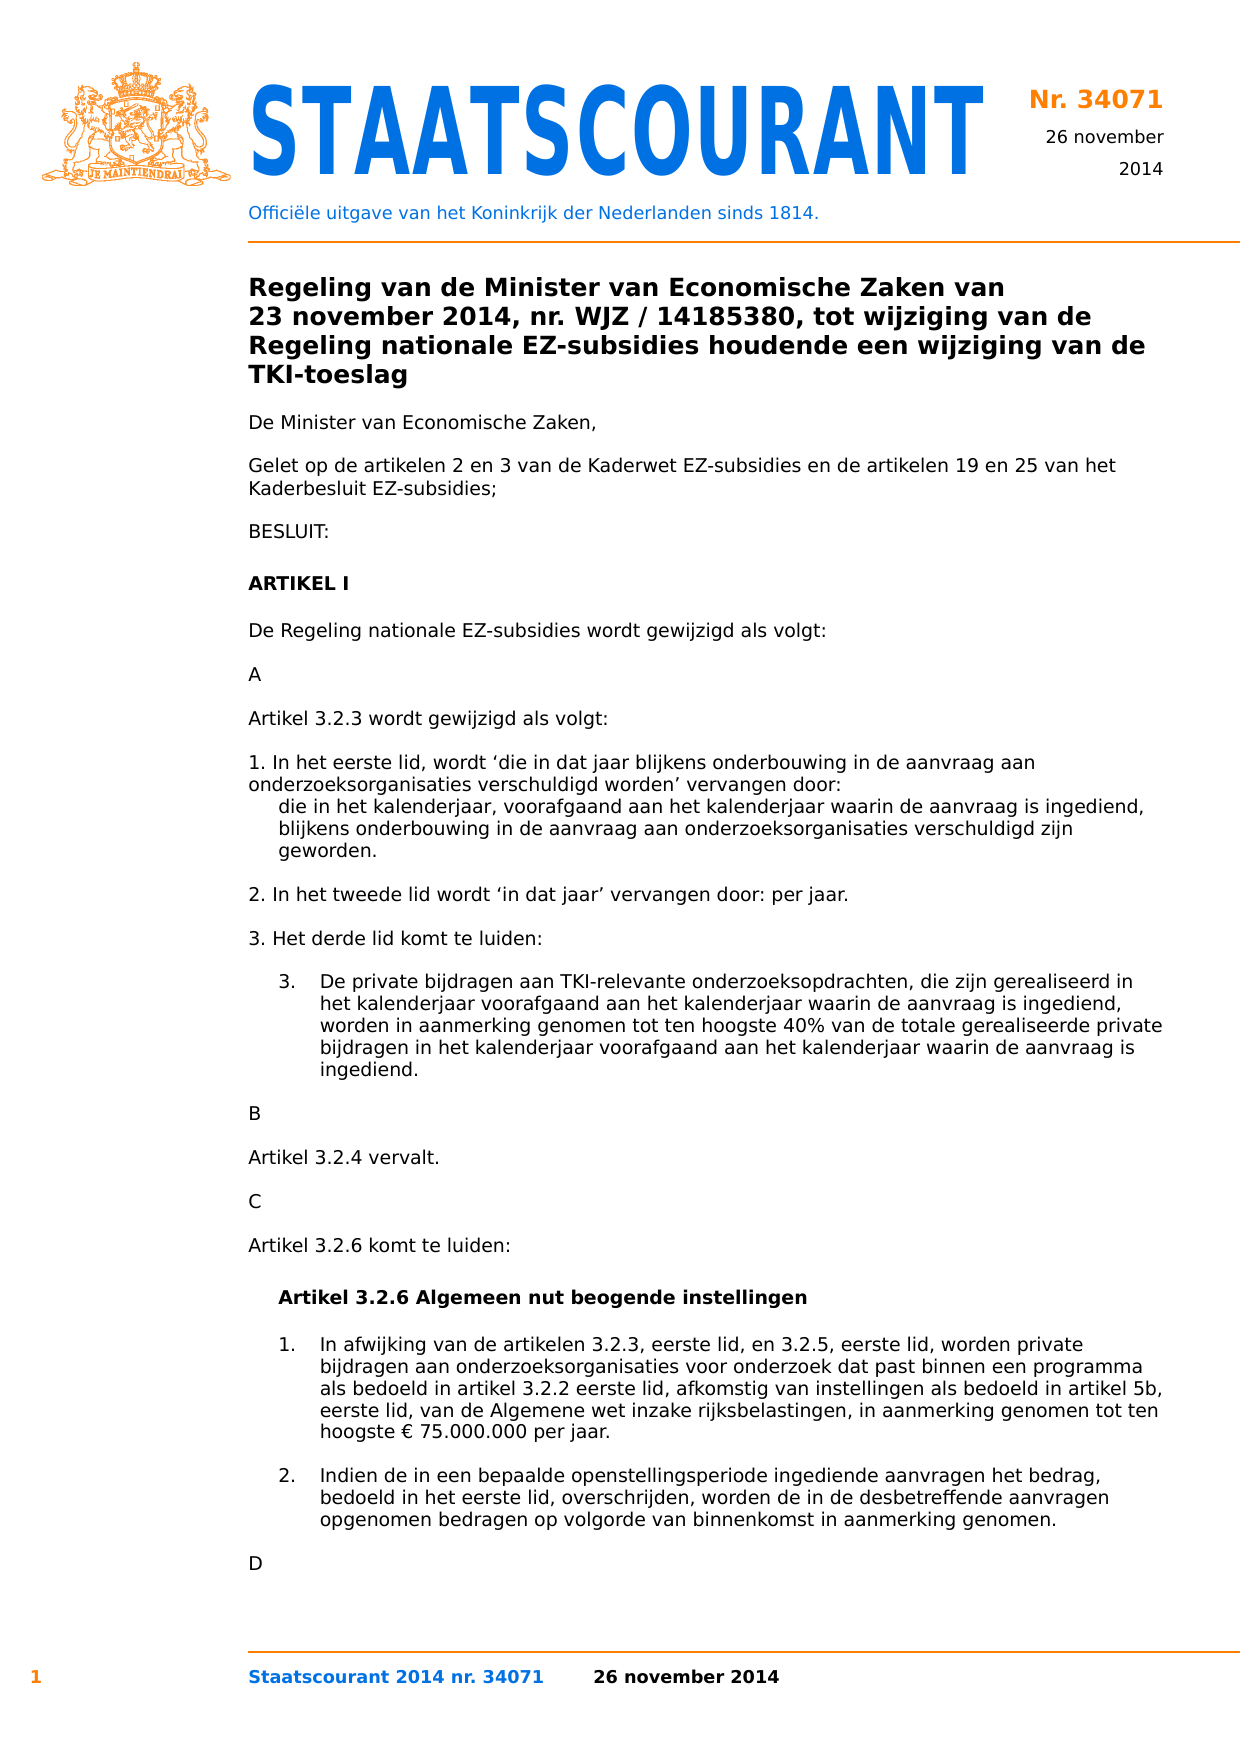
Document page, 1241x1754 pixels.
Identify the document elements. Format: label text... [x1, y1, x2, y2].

text D [248, 1553, 1163, 1575]
text Artikel 3.2.3 wordt gewijzigd als volgt: [248, 708, 1163, 730]
table_header Nr. 34071 [998, 62, 1240, 121]
table_cell 2014 [998, 153, 1240, 203]
text 1. In afwijking van de artikelen 3.2.3, eerste lid, en 3.2.5, eerste lid, worden private bijdragen aan onderzoeksorganisaties voor onderzoek dat past binnen een programma als bedoeld in artikel 3.2.2 eerste lid, afkomstig van instellingen als bedoeld in artikel 5b, eerste lid, van de Algemene wet inzake rijksbelastingen, in aanmerking genomen tot ten hoogste € 75.000.000 per jaar. [278, 1333, 1163, 1443]
text De Regeling nationale EZ-subsidies wordt gewijzigd als volgt: [248, 620, 1163, 642]
text C [248, 1191, 1163, 1213]
text 2. In het tweede lid wordt ‘in dat jaar’ vervangen door: per jaar. [248, 883, 1163, 906]
picture [41, 62, 231, 186]
table_cell 26 november [998, 121, 1240, 153]
text die in het kalenderjaar, voorafgaand aan het kalenderjaar waarin de aanvraag is ingediend, blijkens onderbouwing in de aanvraag aan onderzoeksorganisaties verschuldigd zijn geworden. [278, 796, 1163, 862]
text 1. In het eerste lid, wordt ‘die in dat jaar blijkens onderbouwing in de aanvraag aan onderzoeksorganisaties verschuldigd worden’ vervangen door: [248, 752, 1163, 796]
text Gelet op de artikelen 2 en 3 van de Kaderwet EZ-subsidies en de artikelen 19 en 25 van het Kaderbesluit EZ-subsidies; [248, 455, 1163, 499]
subtitle Artikel 3.2.6 Algemeen nut beogende instellingen [278, 1287, 1163, 1308]
table_cell Officiële uitgave van het Koninkrijk der Nederlanden sinds 1814. [248, 203, 1240, 241]
text 3. Het derde lid komt te luiden: [248, 927, 1163, 949]
text 2. Indien de in een bepaalde openstellingsperiode ingediende aanvragen het bedrag, bedoeld in het eerste lid, overschrijden, worden de in de desbetreffende aanvragen opgenomen bedragen op volgorde van binnenkomst in aanmerking genomen. [278, 1465, 1163, 1531]
text B [248, 1103, 1163, 1125]
table_header STAATSCOURANT [248, 62, 998, 203]
text 3. De private bijdragen aan TKI-relevante onderzoeksopdrachten, die zijn gerealiseerd in het kalenderjaar voorafgaand aan het kalenderjaar waarin de aanvraag is ingediend, worden in aanmerking genomen tot ten hoogste 40% van de totale gerealiseerde private bijdragen in het kalenderjaar voorafgaand aan het kalenderjaar waarin de aanvraag is ingediend. [278, 971, 1163, 1081]
text A [248, 664, 1163, 686]
text De Minister van Economische Zaken, [248, 412, 1163, 433]
text Artikel 3.2.4 vervalt. [248, 1147, 1163, 1169]
text Artikel 3.2.6 komt te luiden: [248, 1234, 1163, 1257]
subtitle Regeling van de Minister van Economische Zaken van 23 november 2014, nr. WJZ / 14185380, tot wijziging van de Regeling nationale EZ-subsidies houdende een wijziging van de TKI-toeslag [248, 273, 1163, 390]
subtitle ARTIKEL I [248, 573, 1163, 595]
text BESLUIT: [248, 521, 1163, 543]
table_header [25, 62, 248, 241]
